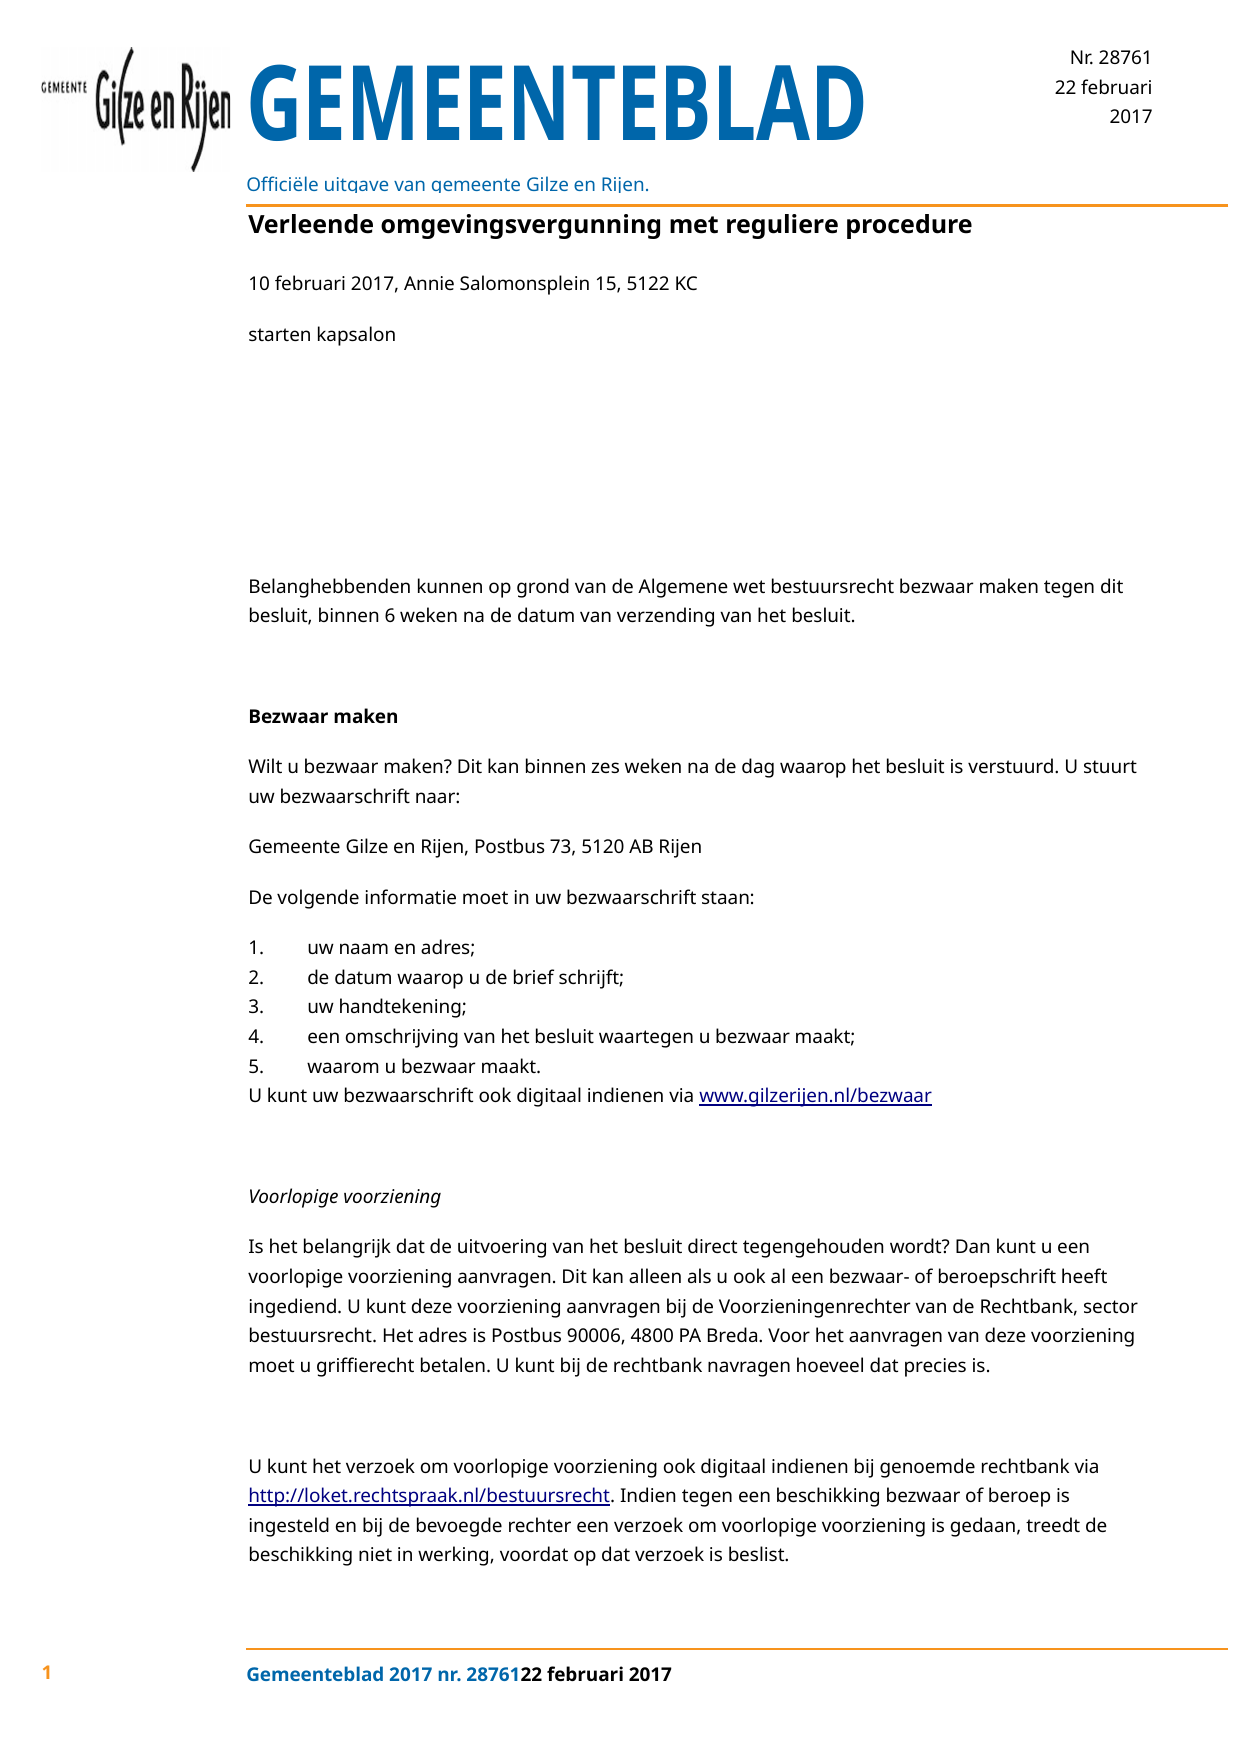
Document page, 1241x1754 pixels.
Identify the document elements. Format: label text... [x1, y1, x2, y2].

list waarom u bezwaar maakt. [248, 1053, 1152, 1078]
text U kunt uw bezwaarschrift ook digitaal indienen via www.gilzerijen.nl/bezwaar [248, 1082, 1152, 1108]
list uw handtekening; [248, 994, 1152, 1019]
text Belanghebbenden kunnen op grond van de Algemene wet bestuursrecht bezwaar maken tegen dit besluit, binnen 6 weken na de datum van verzending van het besluit. [248, 573, 1152, 628]
text U kunt het verzoek om voorlopige voorziening ook digitaal indienen bij genoemde rechtbank via http://loket.rechtspraak.nl/bestuursrecht. Indien tegen een beschikking bezwaar of beroep is ingesteld en bij de bevoegde rechter een verzoek om voorlopige voorziening is gedaan, treedt de beschikking niet in werking, voordat op dat verzoek is beslist. [248, 1453, 1152, 1567]
text De volgende informatie moet in uw bezwaarschrift staan: [248, 884, 1152, 910]
text Verleende omgevingsvergunning met reguliere procedure [248, 207, 1152, 241]
text Bezwaar maken [248, 703, 1152, 729]
list een omschrijving van het besluit waartegen u bezwaar maakt; [248, 1023, 1152, 1049]
text Voorlopige voorziening [248, 1183, 1152, 1209]
text Wilt u bezwaar maken? Dit kan binnen zes weken na de dag waarop het besluit is verstuurd. U stuurt uw bezwaarschrift naar: [248, 754, 1152, 809]
text starten kapsalon [248, 321, 1152, 346]
text Is het belangrijk dat de uitvoering van het besluit direct tegengehouden wordt? Dan kunt u een voorlopige voorziening aanvragen. Dit kan alleen als u ook al een bezwaar- of beroepschrift heeft ingediend. U kunt deze voorziening aanvragen bij de Voorzieningenrechter van de Rechtbank, sector bestuursrecht. Het adres is Postbus 90006, 4800 PA Breda. Voor het aanvragen van deze voorziening moet u griffierecht betalen. U kunt bij de rechtbank navragen hoeveel dat precies is. [248, 1234, 1152, 1378]
list uw naam en adres; [248, 934, 1152, 960]
picture [41, 47, 231, 172]
text Gemeente Gilze en Rijen, Postbus 73, 5120 AB Rijen [248, 834, 1152, 859]
text 10 februari 2017, Annie Salomonsplein 15, 5122 KC [248, 270, 1152, 296]
list de datum waarop u de brief schrijft; [248, 964, 1152, 990]
